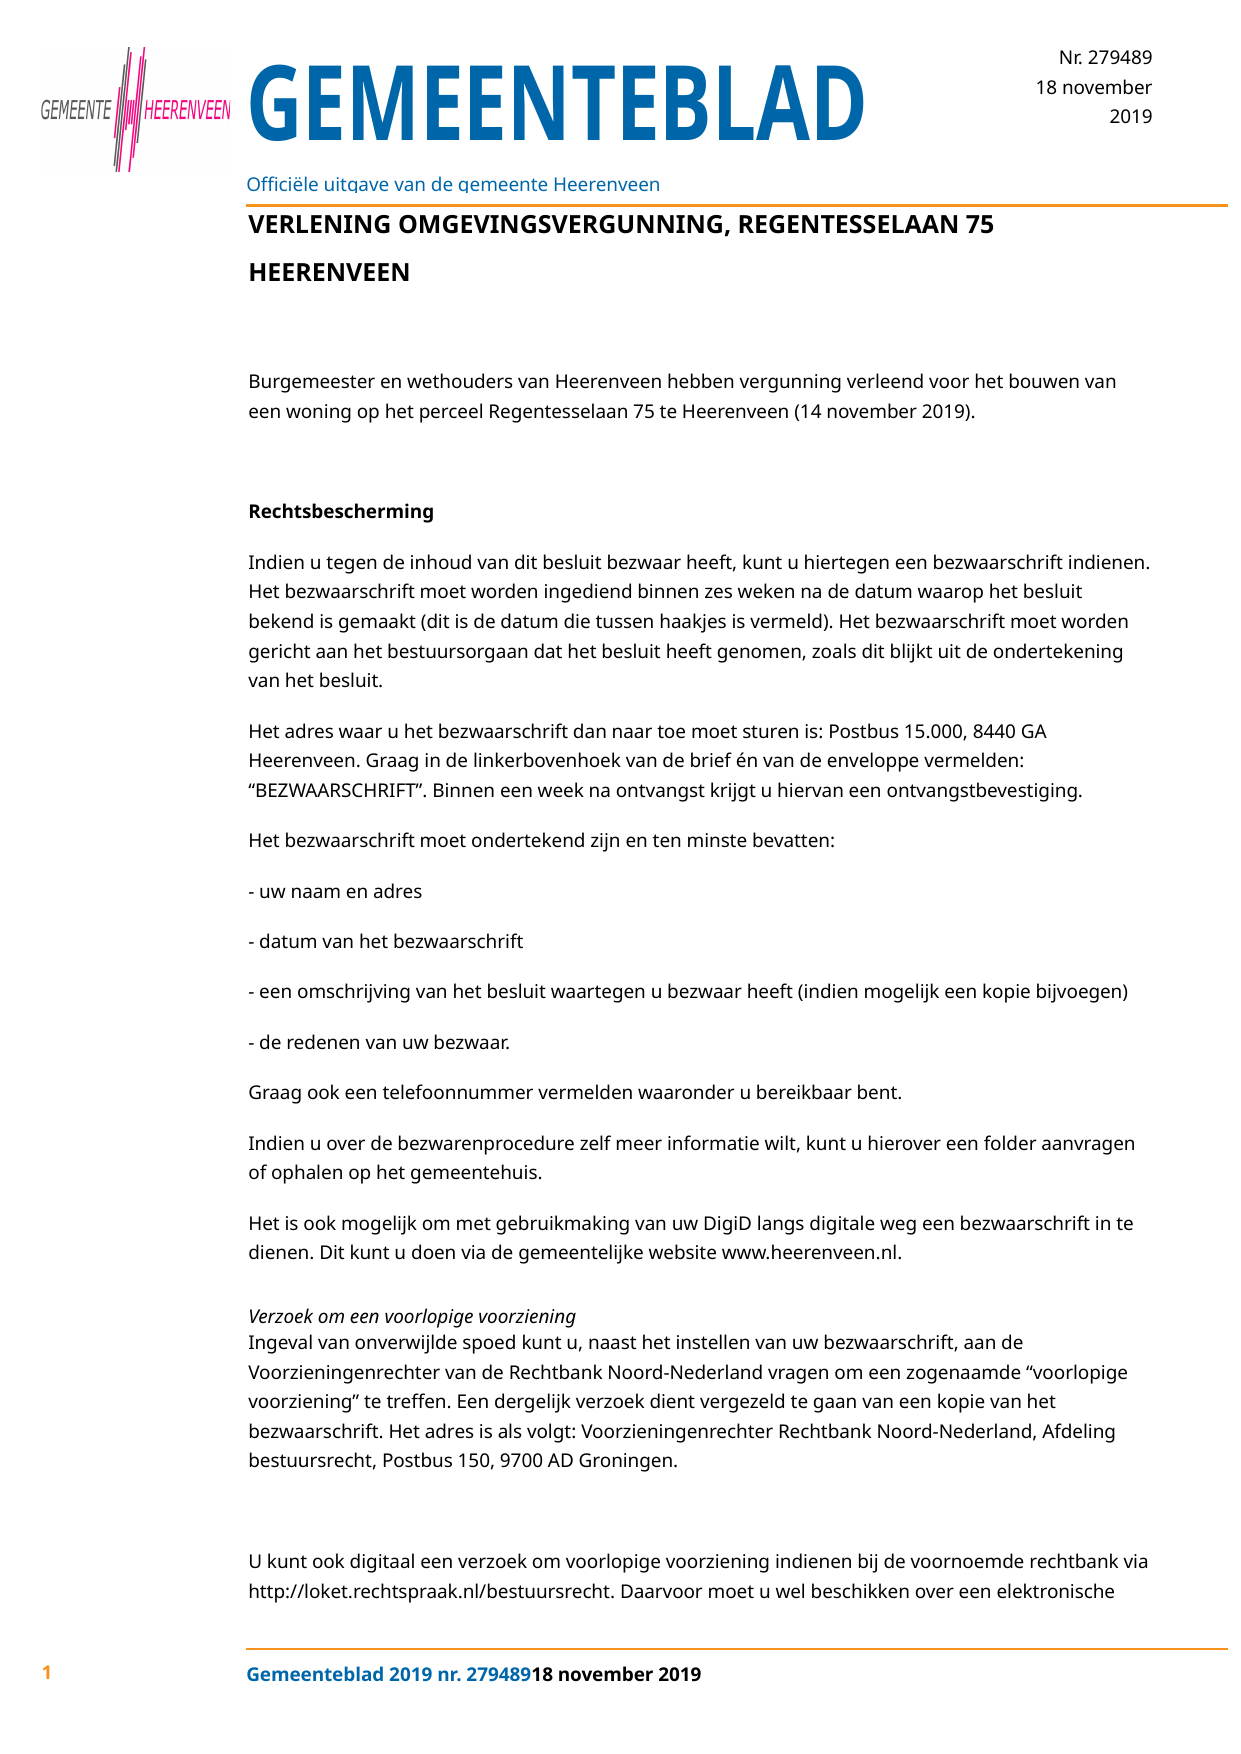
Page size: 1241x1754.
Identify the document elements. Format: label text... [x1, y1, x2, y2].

text Graag ook een telefoonnummer vermelden waaronder u bereikbaar bent. [248, 1079, 1152, 1105]
text U kunt ook digitaal een verzoek om voorlopige voorziening indienen bij de voornoemde rechtbank via http://loket.rechtspraak.nl/bestuursrecht. Daarvoor moet u wel beschikken over een elektronische [248, 1548, 1152, 1604]
text Het adres waar u het bezwaarschrift dan naar toe moet sturen is: Postbus 15.000, 8440 GA Heerenveen. Graag in de linkerbovenhoek van de brief én van de enveloppe vermelden: “BEZWAARSCHRIFT”. Binnen een week na ontvangst krijgt u hiervan een ontvangstbevestiging. [248, 718, 1152, 803]
picture [41, 47, 231, 172]
text Ingeval van onverwijlde spoed kunt u, naast het instellen van uw bezwaarschrift, aan de Voorzieningenrechter van de Rechtbank Noord-Nederland vragen om een zogenaamde “voorlopige voorziening” te treffen. Een dergelijk verzoek dient vergezeld te gaan van een kopie van het bezwaarschrift. Het adres is als volgt: Voorzieningenrechter Rechtbank Noord-Nederland, Afdeling bestuursrecht, Postbus 150, 9700 AD Groningen. [248, 1329, 1152, 1473]
text Indien u over de bezwarenprocedure zelf meer informatie wilt, kunt u hierover een folder aanvragen of ophalen op het gemeentehuis. [248, 1130, 1152, 1185]
text - een omschrijving van het besluit waartegen u bezwaar heeft (indien mogelijk een kopie bijvoegen) [248, 979, 1152, 1004]
text Het bezwaarschrift moet ondertekend zijn en ten minste bevatten: [248, 827, 1152, 853]
text - uw naam en adres [248, 878, 1152, 904]
text Rechtsbescherming [248, 499, 1152, 524]
text Verzoek om een voorlopige voorziening [248, 1303, 1152, 1329]
text - datum van het bezwaarschrift [248, 928, 1152, 954]
text VERLENING OMGEVINGSVERGUNNING, REGENTESSELAAN 75 HEERENVEEN [248, 207, 1152, 288]
text Burgemeester en wethouders van Heerenveen hebben vergunning verleend voor het bouwen van een woning op het perceel Regentesselaan 75 te Heerenveen (14 november 2019). [248, 368, 1152, 424]
text - de redenen van uw bezwaar. [248, 1029, 1152, 1055]
text Het is ook mogelijk om met gebruikmaking van uw DigiD langs digitale weg een bezwaarschrift in te dienen. Dit kunt u doen via de gemeentelijke website www.heerenveen.nl. [248, 1210, 1152, 1265]
text Indien u tegen de inhoud van dit besluit bezwaar heeft, kunt u hiertegen een bezwaarschrift indienen. Het bezwaarschrift moet worden ingediend binnen zes weken na de datum waarop het besluit bekend is gemaakt (dit is de datum die tussen haakjes is vermeld). Het bezwaarschrift moet worden gericht aan het bestuursorgaan dat het besluit heeft genomen, zoals dit blijkt uit de ondertekening van het besluit. [248, 549, 1152, 693]
